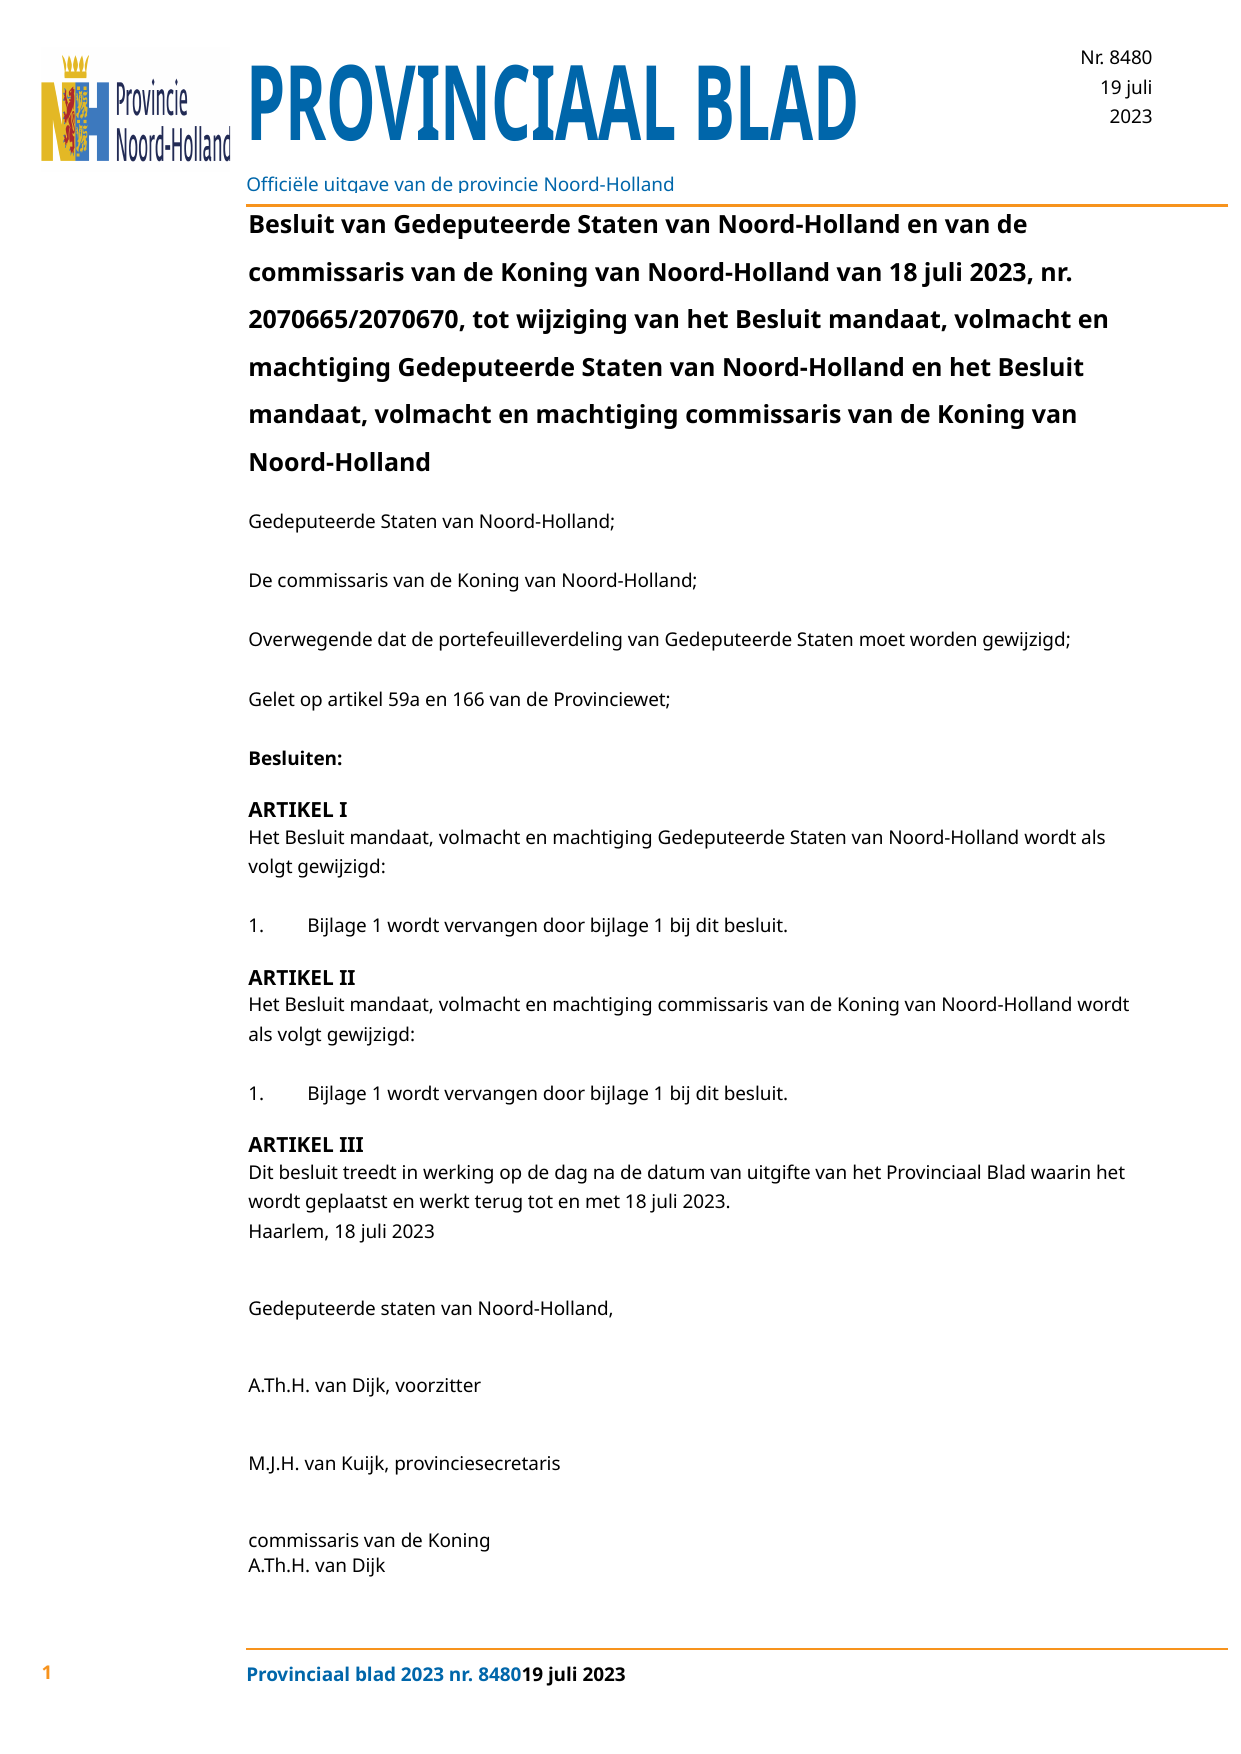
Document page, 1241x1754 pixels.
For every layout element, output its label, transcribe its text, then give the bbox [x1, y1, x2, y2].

text Gelet op artikel 59a en 166 van de Provinciewet; [248, 686, 1152, 712]
text Gedeputeerde staten van Noord-Holland, [248, 1295, 1152, 1321]
text ARTIKEL II [248, 963, 1152, 991]
text Overwegende dat de portefeuilleverdeling van Gedeputeerde Staten moet worden gewijzigd; [248, 627, 1152, 652]
text A.Th.H. van Dijk, voorzitter [248, 1373, 1152, 1398]
text Haarlem, 18 juli 2023 [248, 1218, 1152, 1244]
text Het Besluit mandaat, volmacht en machtiging commissaris van de Koning van Noord-Holland wordt als volgt gewijzigd: [248, 991, 1152, 1047]
text Gedeputeerde Staten van Noord-Holland; [248, 508, 1152, 534]
text Het Besluit mandaat, volmacht en machtiging Gedeputeerde Staten van Noord-Holland wordt als volgt gewijzigd: [248, 824, 1152, 879]
list Bijlage 1 wordt vervangen door bijlage 1 bij dit besluit. [248, 913, 1152, 938]
text De commissaris van de Koning van Noord-Holland; [248, 567, 1152, 593]
text Besluiten: [248, 745, 1152, 771]
text Dit besluit treedt in werking op de dag na de datum van uitgifte van het Provinciaal Blad waarin het wordt geplaatst en werkt terug tot en met 18 juli 2023. [248, 1159, 1152, 1214]
text M.J.H. van Kuijk, provinciesecretaris [248, 1450, 1152, 1476]
text Besluit van Gedeputeerde Staten van Noord-Holland en van de commissaris van de Koning van Noord-Holland van 18 juli 2023, nr. 2070665/2070670, tot wijziging van het Besluit mandaat, volmacht en machtiging Gedeputeerde Staten van Noord-Holland en het Besluit mandaat, volmacht en machtiging commissaris van de Koning van Noord-Holland [248, 207, 1152, 479]
list Bijlage 1 wordt vervangen door bijlage 1 bij dit besluit. [248, 1080, 1152, 1106]
text ARTIKEL III [248, 1131, 1152, 1159]
text ARTIKEL I [248, 795, 1152, 824]
picture [41, 47, 231, 172]
text A.Th.H. van Dijk [248, 1553, 1152, 1578]
text commissaris van de Koning [248, 1527, 1152, 1553]
